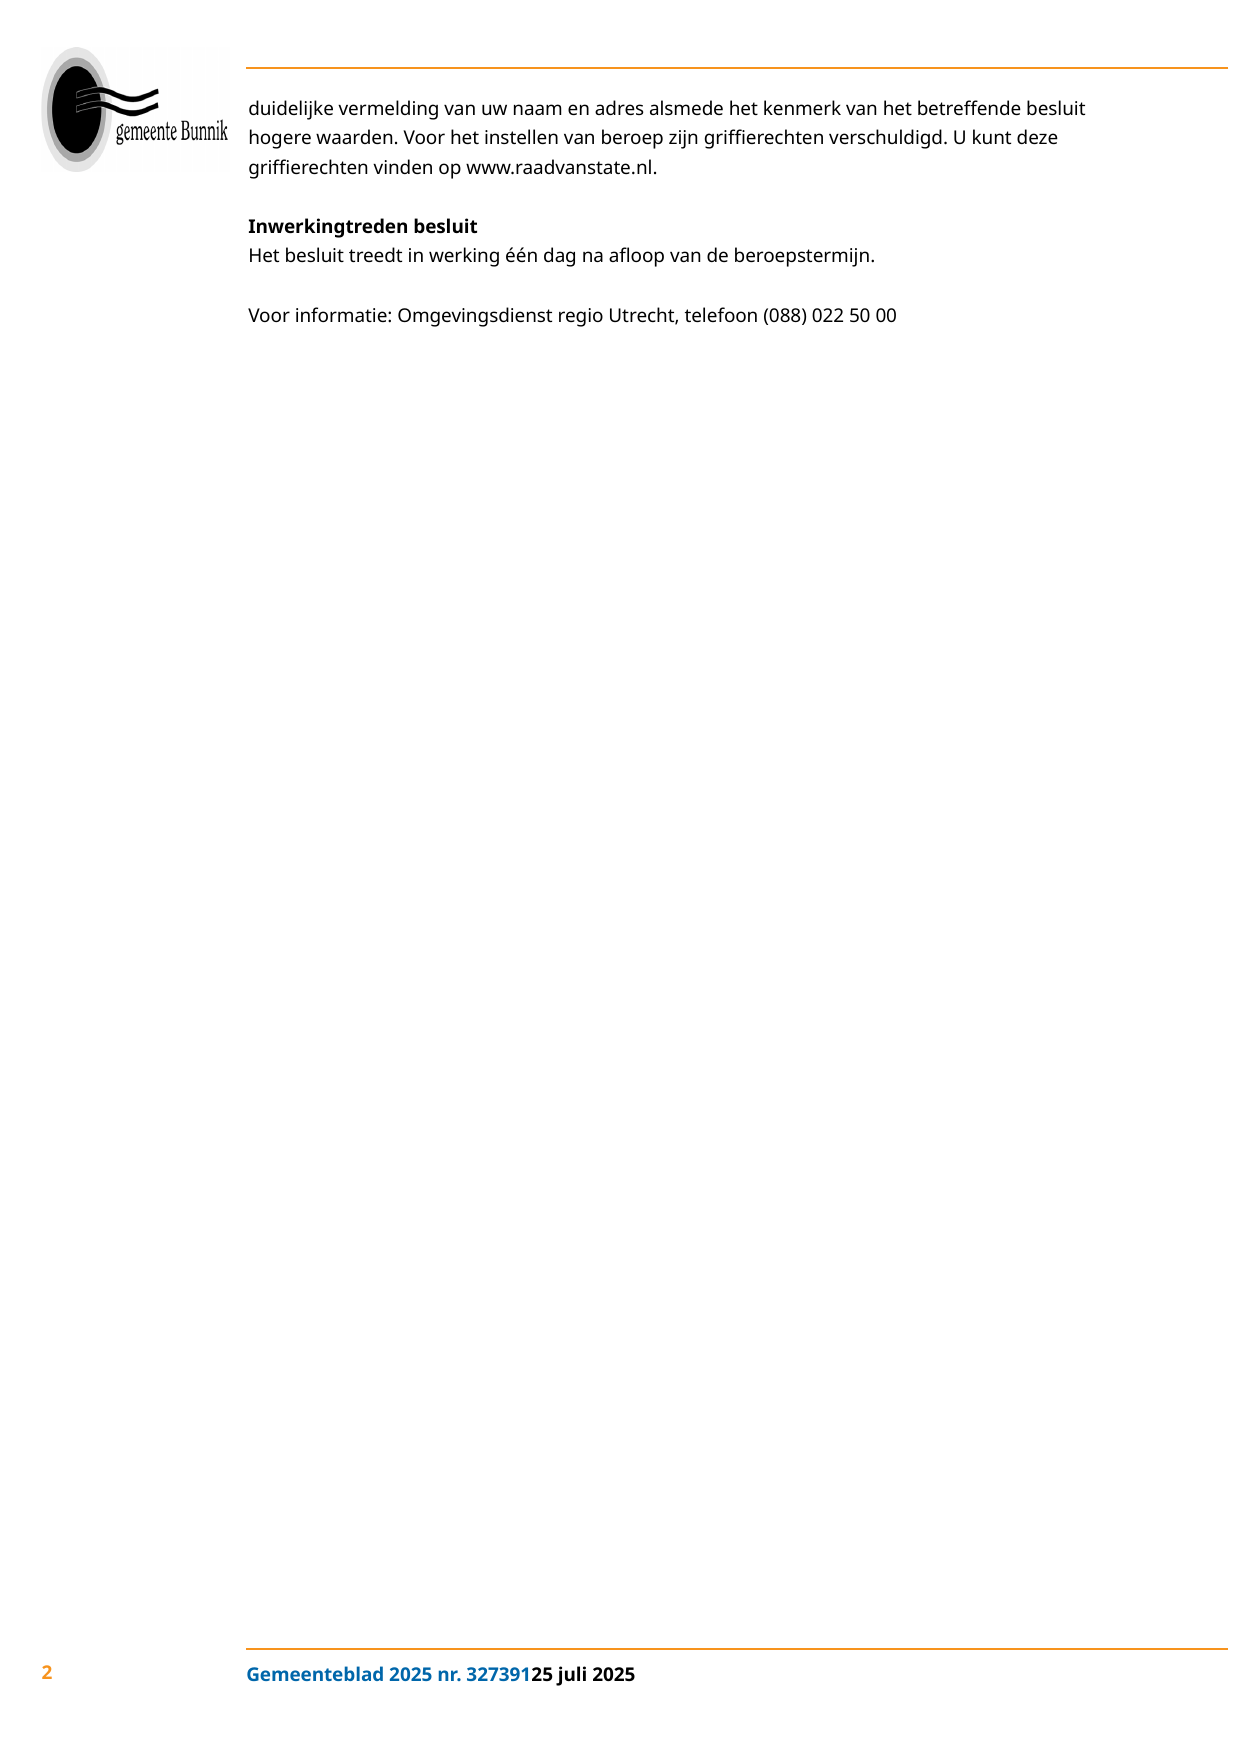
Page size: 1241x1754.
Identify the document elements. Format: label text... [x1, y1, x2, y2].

text Voor informatie: Omgevingsdienst regio Utrecht, telefoon (088) 022 50 00 [248, 302, 1152, 328]
text duidelijke vermelding van uw naam en adres alsmede het kenmerk van het betreffende besluit hogere waarden. Voor het instellen van beroep zijn griffierechten verschuldigd. U kunt deze griffierechten vinden op www.raadvanstate.nl. [248, 95, 1152, 180]
picture [41, 47, 231, 172]
text Het besluit treedt in werking één dag na afloop van de beroepstermijn. [248, 243, 1152, 268]
text Inwerkingtreden besluit [248, 213, 1152, 239]
